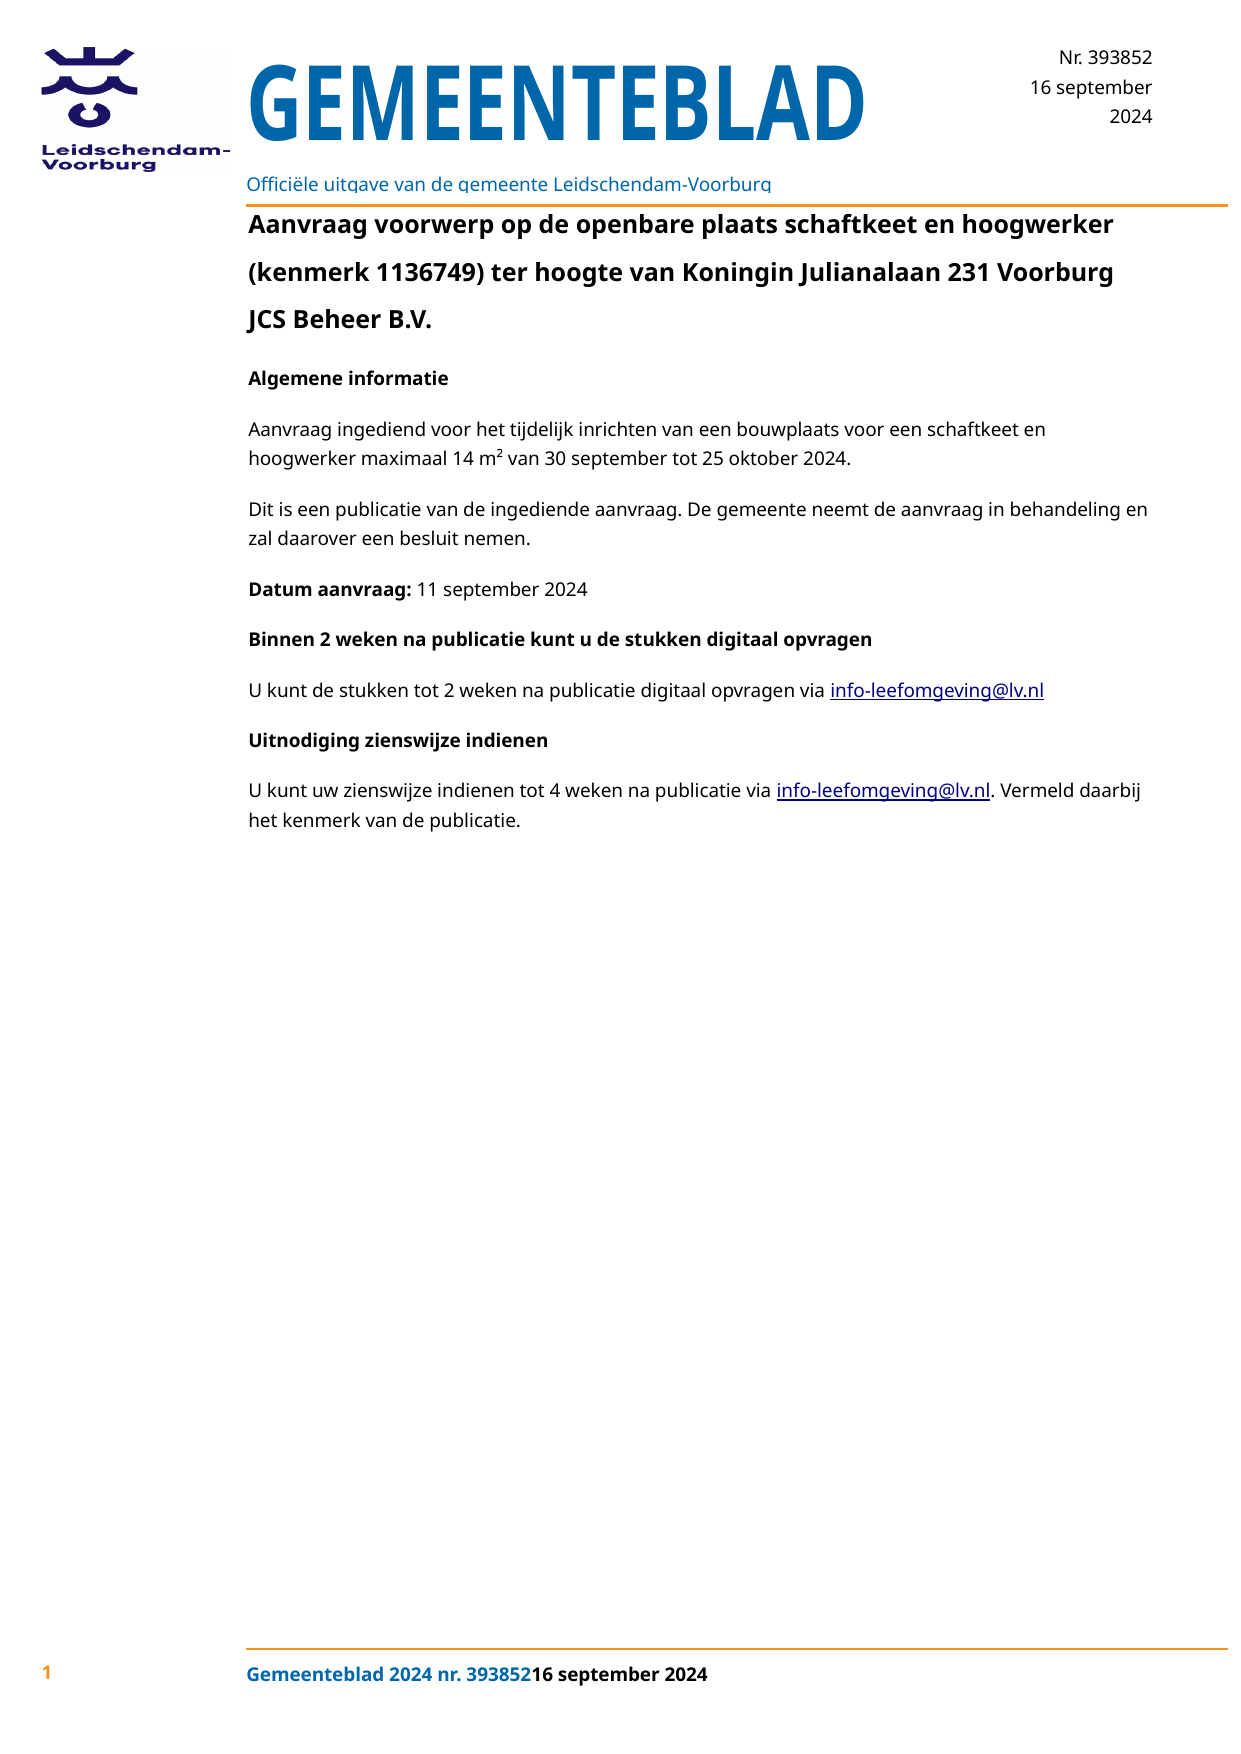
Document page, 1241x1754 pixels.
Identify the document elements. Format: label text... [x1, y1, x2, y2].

text Datum aanvraag: 11 september 2024 [248, 576, 1152, 602]
text Dit is een publicatie van de ingediende aanvraag. De gemeente neemt de aanvraag in behandeling en zal daarover een besluit nemen. [248, 496, 1152, 551]
text U kunt de stukken tot 2 weken na publicatie digitaal opvragen via info-leefomgeving@lv.nl [248, 677, 1152, 702]
text Aanvraag voorwerp op de openbare plaats schaftkeet en hoogwerker (kenmerk 1136749) ter hoogte van Koningin Julianalaan 231 Voorburg JCS Beheer B.V. [248, 207, 1152, 336]
picture [41, 47, 231, 172]
text Uitnodiging zienswijze indienen [248, 727, 1152, 753]
text Algemene informatie [248, 366, 1152, 391]
text Aanvraag ingediend voor het tijdelijk inrichten van een bouwplaats voor een schaftkeet en hoogwerker maximaal 14 m² van 30 september tot 25 oktober 2024. [248, 416, 1152, 471]
text Binnen 2 weken na publicatie kunt u de stukken digitaal opvragen [248, 626, 1152, 652]
text U kunt uw zienswijze indienen tot 4 weken na publicatie via info-leefomgeving@lv.nl. Vermeld daarbij het kenmerk van de publicatie. [248, 778, 1152, 833]
